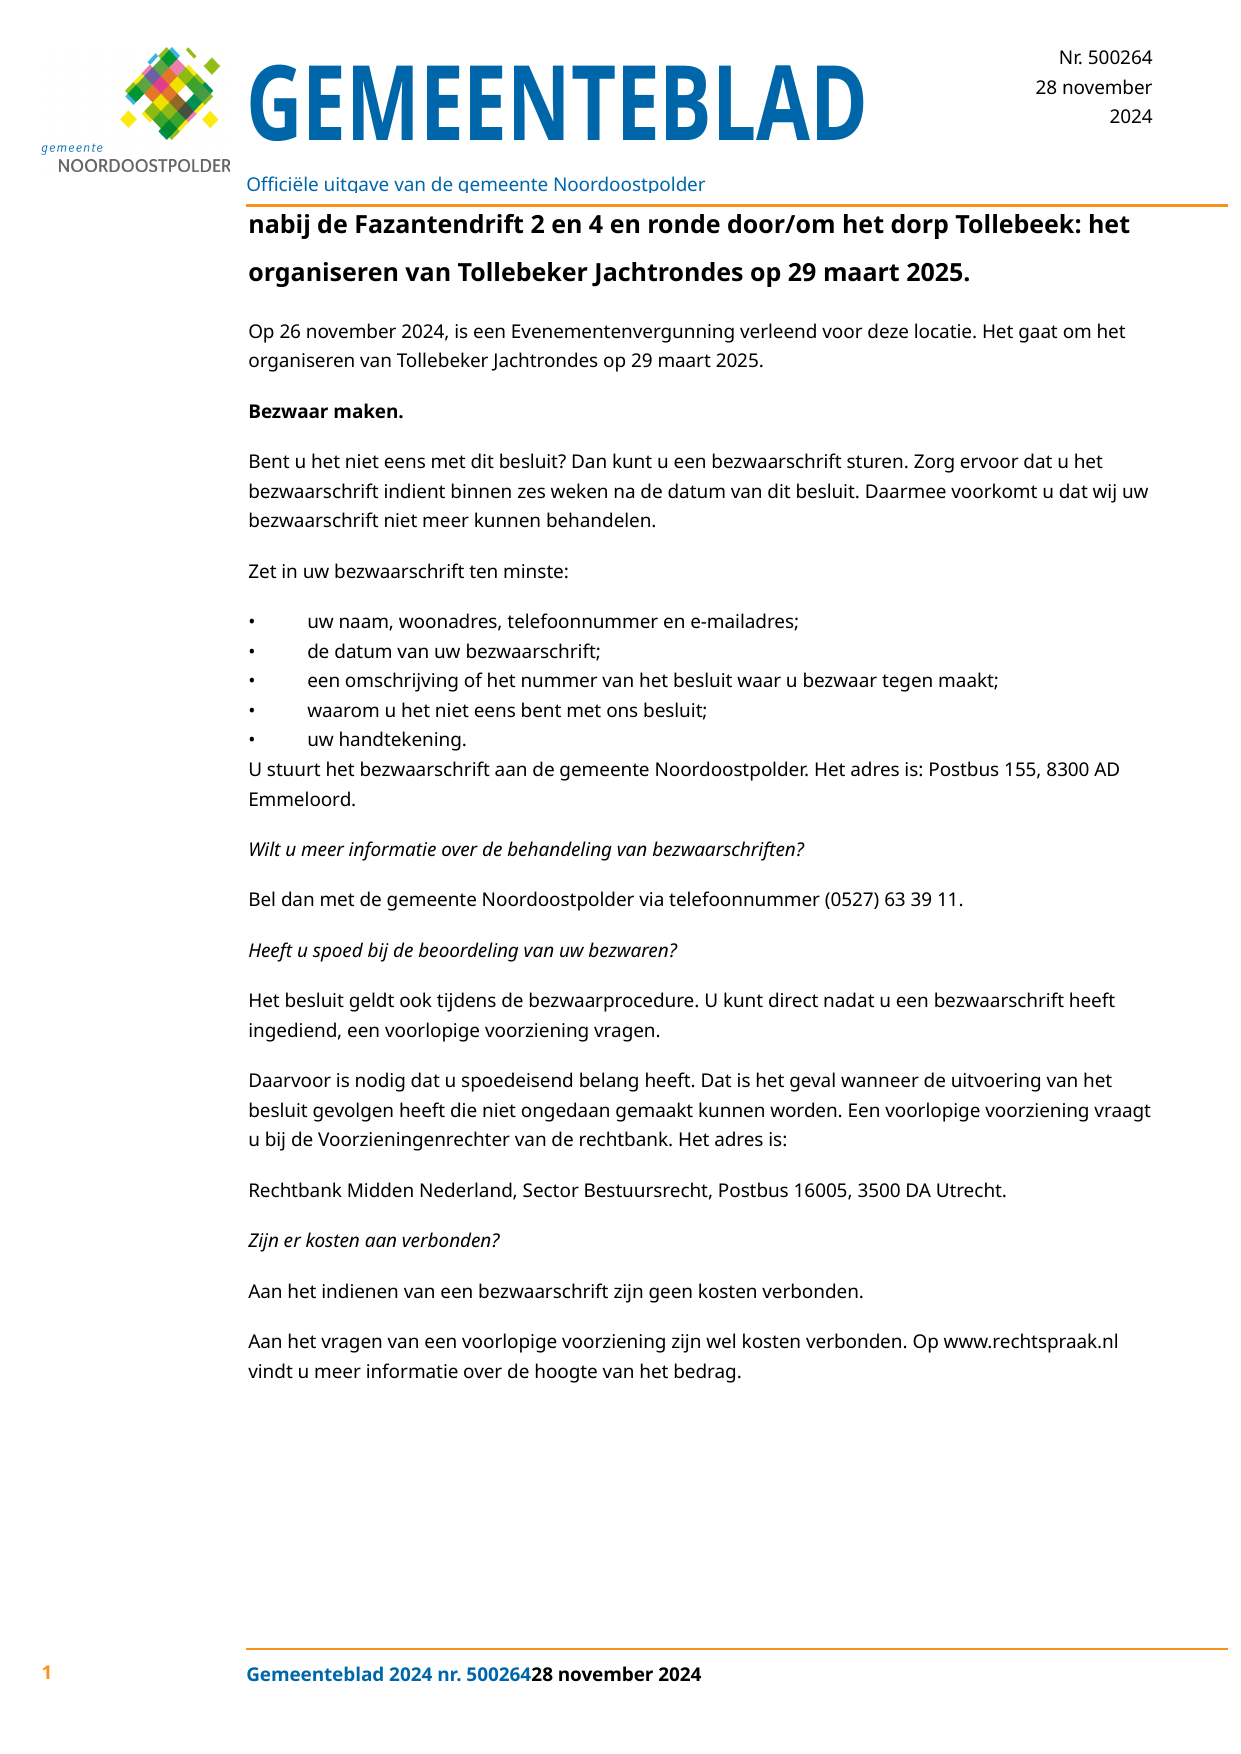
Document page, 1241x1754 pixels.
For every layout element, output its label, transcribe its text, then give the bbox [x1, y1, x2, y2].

text Op 26 november 2024, is een Evenementenvergunning verleend voor deze locatie. Het gaat om het organiseren van Tollebeker Jachtrondes op 29 maart 2025. [248, 318, 1152, 373]
text Daarvoor is nodig dat u spoedeisend belang heeft. Dat is het geval wanneer de uitvoering van het besluit gevolgen heeft die niet ongedaan gemaakt kunnen worden. Een voorlopige voorziening vraagt u bij de Voorzieningenrechter van de rechtbank. Het adres is: [248, 1067, 1152, 1152]
text Rechtbank Midden Nederland, Sector Bestuursrecht, Postbus 16005, 3500 DA Utrecht. [248, 1177, 1152, 1203]
picture [41, 47, 231, 172]
text Heeft u spoed bij de beoordeling van uw bezwaren? [248, 937, 1152, 963]
text Bent u het niet eens met dit besluit? Dan kunt u een bezwaarschrift sturen. Zorg ervoor dat u het bezwaarschrift indient binnen zes weken na de datum van dit besluit. Daarmee voorkomt u dat wij uw bezwaarschrift niet meer kunnen behandelen. [248, 448, 1152, 533]
text U stuurt het bezwaarschrift aan de gemeente Noordoostpolder. Het adres is: Postbus 155, 8300 AD Emmeloord. [248, 756, 1152, 812]
list de datum van uw bezwaarschrift; [248, 638, 1152, 664]
text Bezwaar maken. [248, 398, 1152, 424]
list uw handtekening. [248, 727, 1152, 752]
text Het besluit geldt ook tijdens de bezwaarprocedure. U kunt direct nadat u een bezwaarschrift heeft ingediend, een voorlopige voorziening vragen. [248, 987, 1152, 1043]
text nabij de Fazantendrift 2 en 4 en ronde door/om het dorp Tollebeek: het organiseren van Tollebeker Jachtrondes op 29 maart 2025. [248, 207, 1152, 288]
text Bel dan met de gemeente Noordoostpolder via telefoonnummer (0527) 63 39 11. [248, 887, 1152, 912]
list waarom u het niet eens bent met ons besluit; [248, 697, 1152, 723]
text Wilt u meer informatie over de behandeling van bezwaarschriften? [248, 836, 1152, 862]
text Zet in uw bezwaarschrift ten minste: [248, 558, 1152, 584]
list een omschrijving of het nummer van het besluit waar u bezwaar tegen maakt; [248, 667, 1152, 693]
text Zijn er kosten aan verbonden? [248, 1227, 1152, 1253]
text Aan het vragen van een voorlopige voorziening zijn wel kosten verbonden. Op www.rechtspraak.nl vindt u meer informatie over de hoogte van het bedrag. [248, 1328, 1152, 1384]
list uw naam, woonadres, telefoonnummer en e-mailadres; [248, 608, 1152, 634]
text Aan het indienen van een bezwaarschrift zijn geen kosten verbonden. [248, 1278, 1152, 1304]
